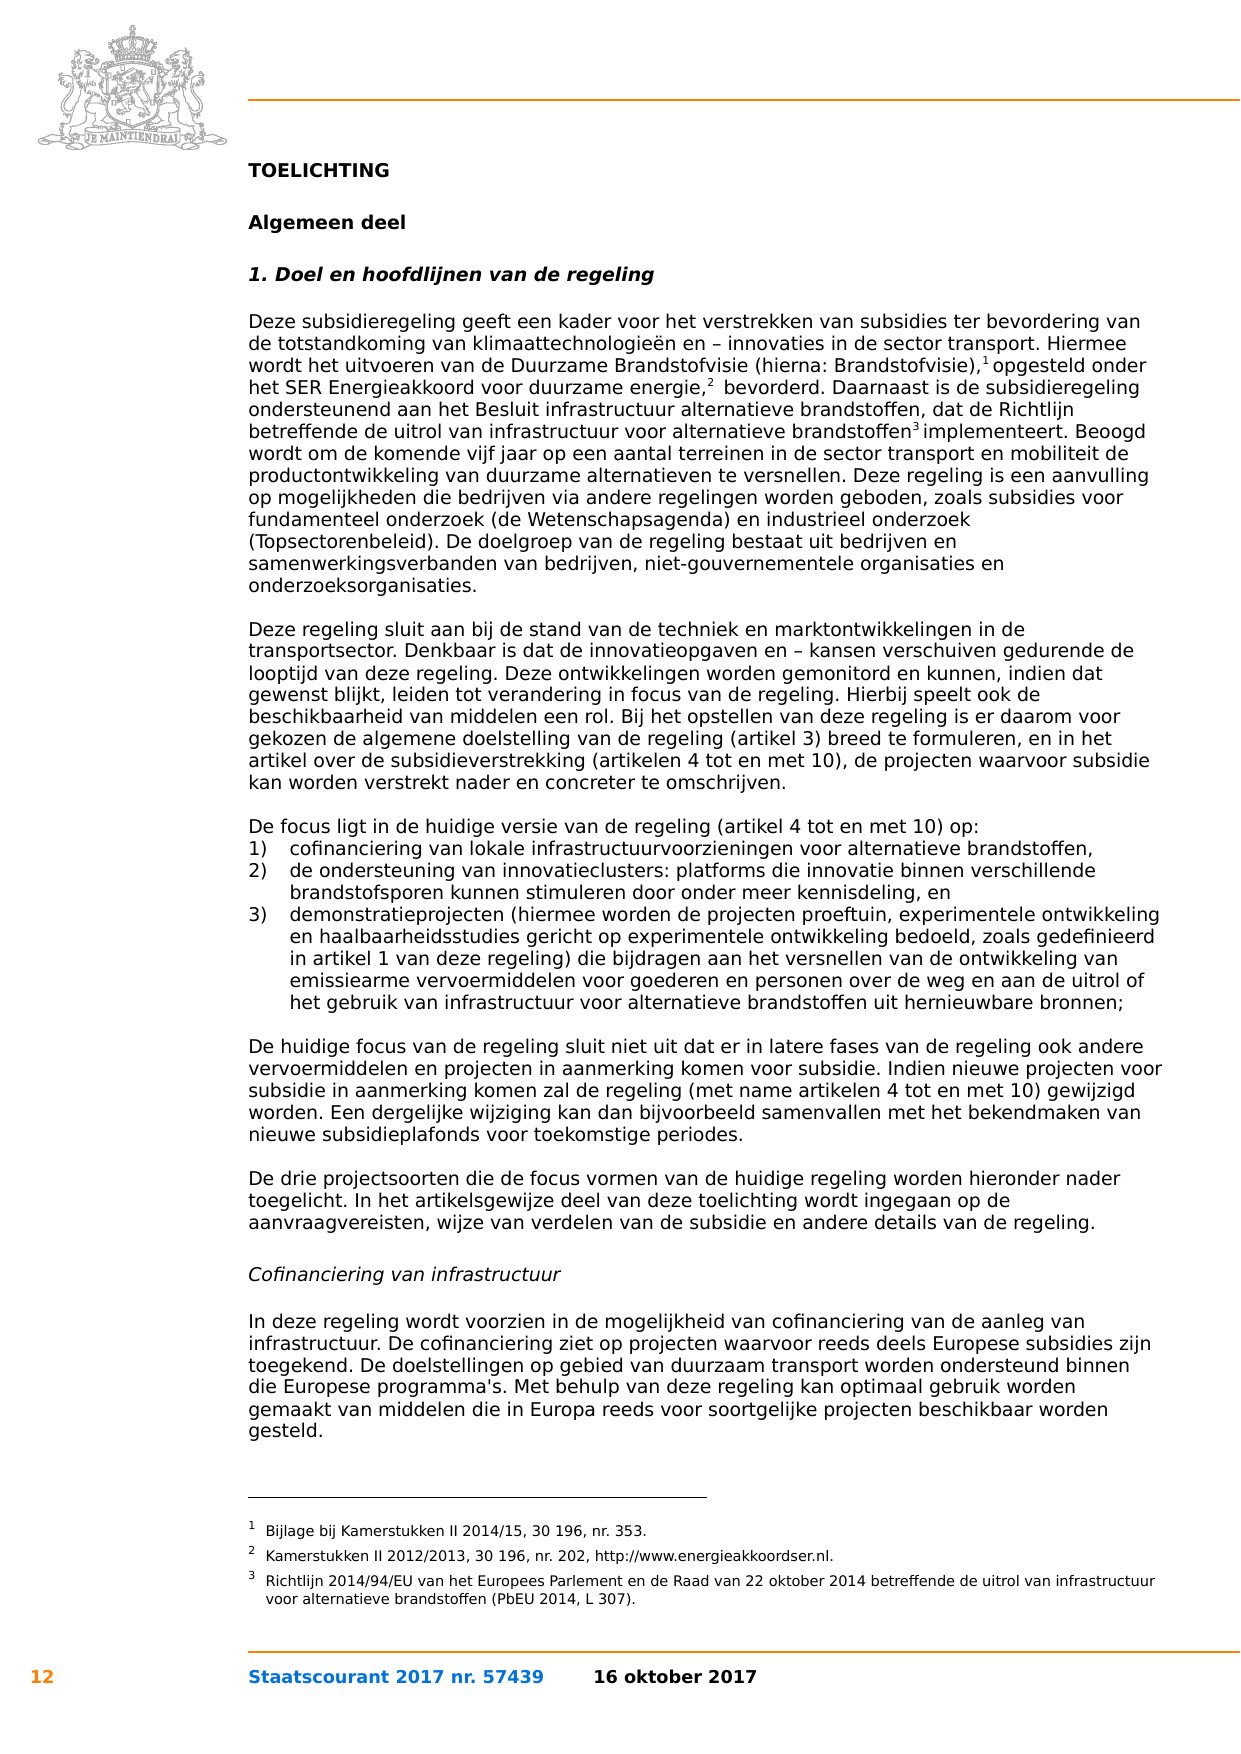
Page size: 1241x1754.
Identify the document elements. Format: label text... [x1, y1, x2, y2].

picture [38, 25, 227, 150]
text Kamerstukken II 2012/2013, 30 196, nr. 202, http://www.energieakkoordser.nl. [248, 1544, 1163, 1566]
text 2) de ondersteuning van innovatieclusters: platforms die innovatie binnen verschillende brandstofsporen kunnen stimuleren door onder meer kennisdeling, en [248, 860, 1163, 904]
text Deze subsidieregeling geeft een kader voor het verstrekken van subsidies ter bevordering van de totstandkoming van klimaattechnologieën en – innovaties in de sector transport. Hiermee wordt het uitvoeren van de Duurzame Brandstofvisie (hierna: Brandstofvisie),opgesteld onder het SER Energieakkoord voor duurzame energie, bevorderd. Daarnaast is de subsidieregeling ondersteunend aan het Besluit infrastructuur alternatieve brandstoffen, dat de Richtlijn betreffende de uitrol van infrastructuur voor alternatieve brandstoffenimplementeert. Beoogd wordt om de komende vijf jaar op een aantal terreinen in de sector transport en mobiliteit de productontwikkeling van duurzame alternatieven te versnellen. Deze regeling is een aanvulling op mogelijkheden die bedrijven via andere regelingen worden geboden, zoals subsidies voor fundamenteel onderzoek (de Wetenschapsagenda) en industrieel onderzoek (Topsectorenbeleid). De doelgroep van de regeling bestaat uit bedrijven en samenwerkingsverbanden van bedrijven, niet-gouvernementele organisaties en onderzoeksorganisaties. [248, 311, 1163, 597]
text 1) cofinanciering van lokale infrastructuurvoorzieningen voor alternatieve brandstoffen, [248, 838, 1163, 860]
text De huidige focus van de regeling sluit niet uit dat er in latere fases van de regeling ook andere vervoermiddelen en projecten in aanmerking komen voor subsidie. Indien nieuwe projecten voor subsidie in aanmerking komen zal de regeling (met name artikelen 4 tot en met 10) gewijzigd worden. Een dergelijke wijziging kan dan bijvoorbeeld samenvallen met het bekendmaken van nieuwe subsidieplafonds voor toekomstige periodes. [248, 1036, 1163, 1146]
text Richtlijn 2014/94/EU van het Europees Parlement en de Raad van 22 oktober 2014 betreffende de uitrol van infrastructuur voor alternatieve brandstoffen (PbEU 2014, L 307). [248, 1569, 1163, 1608]
subtitle Algemeen deel [248, 212, 1163, 234]
text De focus ligt in de huidige versie van de regeling (artikel 4 tot en met 10) op: [248, 816, 1163, 838]
text In deze regeling wordt voorzien in de mogelijkheid van cofinanciering van de aanleg van infrastructuur. De cofinanciering ziet op projecten waarvoor reeds deels Europese subsidies zijn toegekend. De doelstellingen op gebied van duurzaam transport worden ondersteund binnen die Europese programma's. Met behulp van deze regeling kan optimaal gebruik worden gemaakt van middelen die in Europa reeds voor soortgelijke projecten beschikbaar worden gesteld. [248, 1311, 1163, 1442]
text Bijlage bij Kamerstukken II 2014/15, 30 196, nr. 353. [248, 1519, 1163, 1541]
text 3) demonstratieprojecten (hiermee worden de projecten proeftuin, experimentele ontwikkeling en haalbaarheidsstudies gericht op experimentele ontwikkeling bedoeld, zoals gedefinieerd in artikel 1 van deze regeling) die bijdragen aan het versnellen van de ontwikkeling van emissiearme vervoermiddelen voor goederen en personen over de weg en aan de uitrol of het gebruik van infrastructuur voor alternatieve brandstoffen uit hernieuwbare bronnen; [248, 904, 1163, 1014]
subtitle Cofinanciering van infrastructuur [248, 1263, 1163, 1286]
text Deze regeling sluit aan bij de stand van de techniek en marktontwikkelingen in de transportsector. Denkbaar is dat de innovatieopgaven en – kansen verschuiven gedurende de looptijd van deze regeling. Deze ontwikkelingen worden gemonitord en kunnen, indien dat gewenst blijkt, leiden tot verandering in focus van de regeling. Hierbij speelt ook de beschikbaarheid van middelen een rol. Bij het opstellen van deze regeling is er daarom voor gekozen de algemene doelstelling van de regeling (artikel 3) breed te formuleren, en in het artikel over de subsidieverstrekking (artikelen 4 tot en met 10), de projecten waarvoor subsidie kan worden verstrekt nader en concreter te omschrijven. [248, 618, 1163, 794]
subtitle TOELICHTING [248, 160, 1163, 182]
text De drie projectsoorten die de focus vormen van de huidige regeling worden hieronder nader toegelicht. In het artikelsgewijze deel van deze toelichting wordt ingegaan op de aanvraagvereisten, wijze van verdelen van de subsidie en andere details van de regeling. [248, 1168, 1163, 1233]
subtitle 1. Doel en hoofdlijnen van de regeling [248, 264, 1163, 286]
